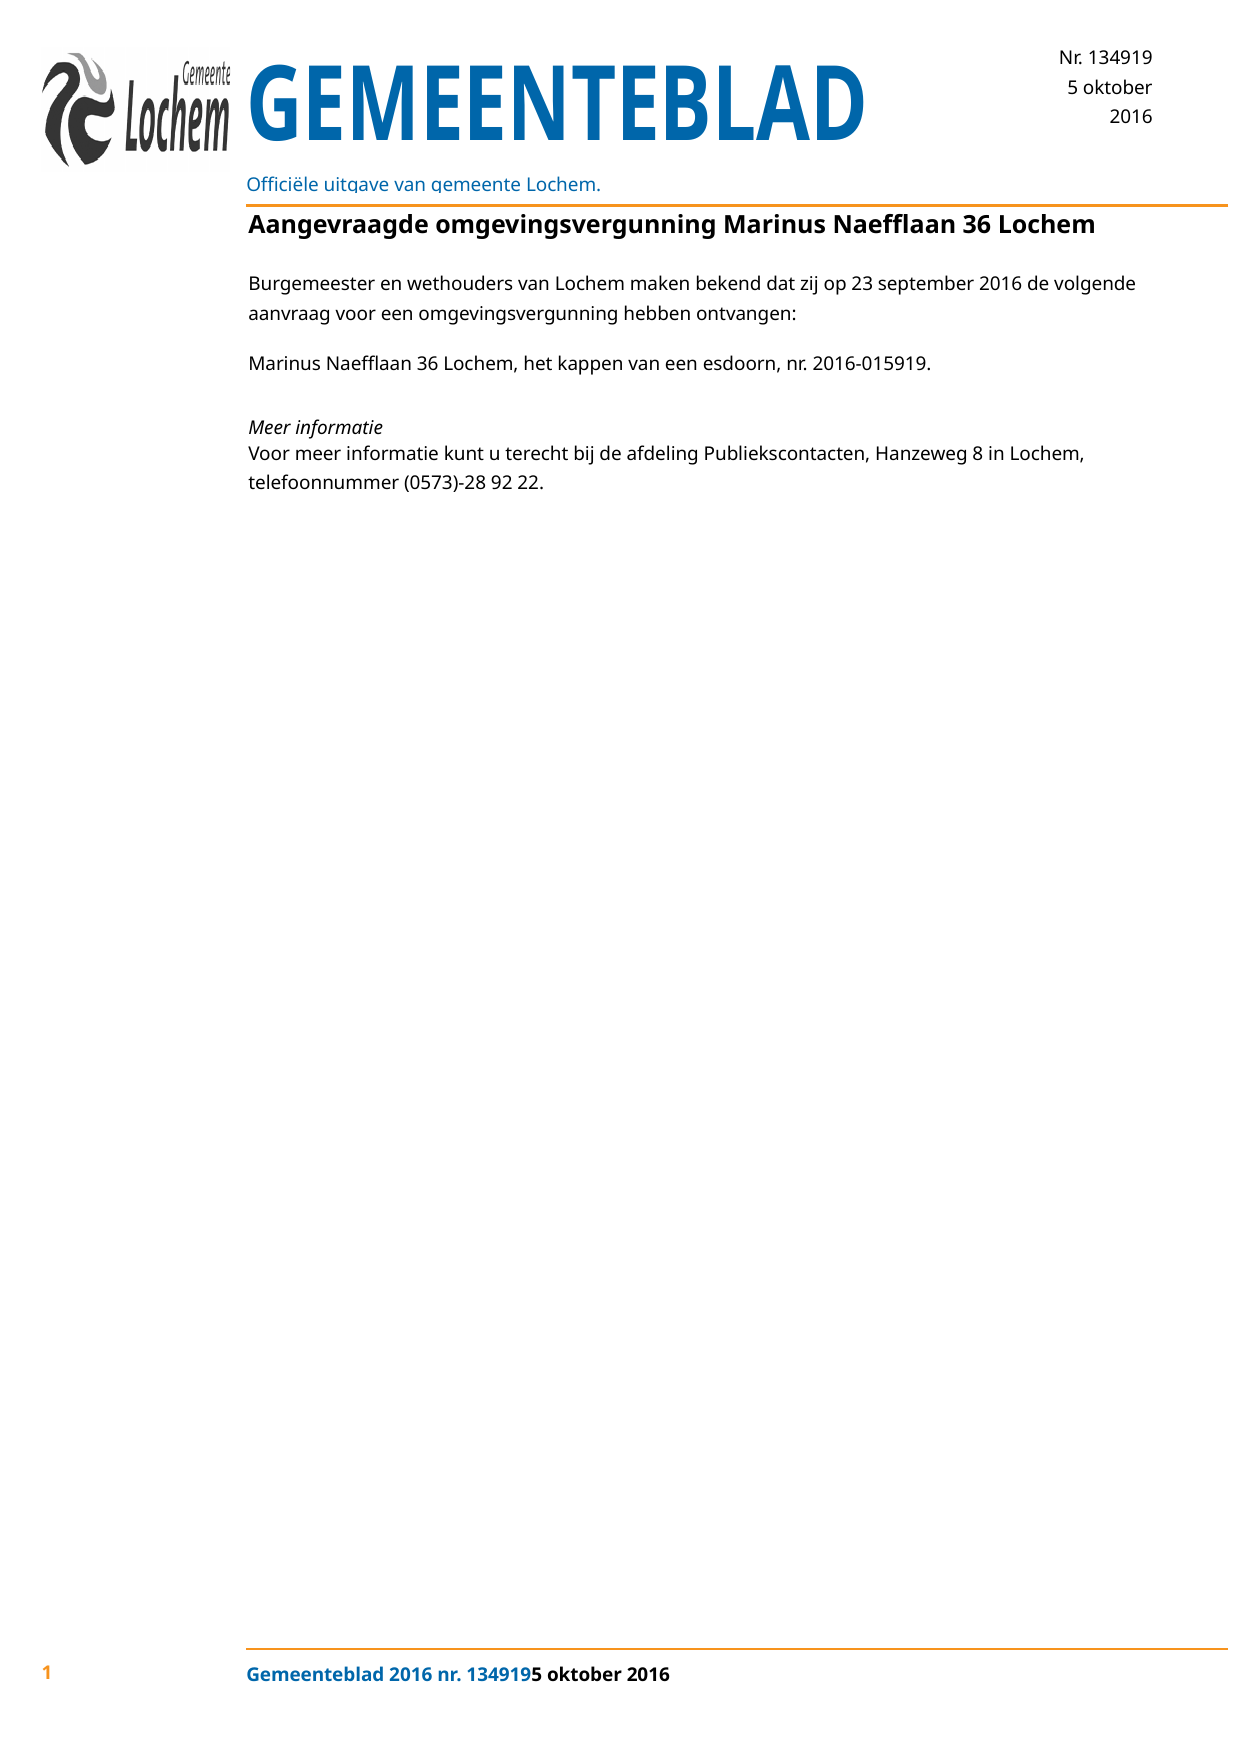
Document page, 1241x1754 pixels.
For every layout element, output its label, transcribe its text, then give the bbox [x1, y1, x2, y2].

text Meer informatie [248, 414, 1152, 440]
text Burgemeester en wethouders van Lochem maken bekend dat zij op 23 september 2016 de volgende aanvraag voor een omgevingsvergunning hebben ontvangen: [248, 270, 1152, 326]
text Voor meer informatie kunt u terecht bij de afdeling Publiekscontacten, Hanzeweg 8 in Lochem, telefoonnummer (0573)-28 92 22. [248, 440, 1152, 495]
text Marinus Naefflaan 36 Lochem, het kappen van een esdoorn, nr. 2016-015919. [248, 350, 1152, 376]
picture [41, 47, 231, 172]
text Aangevraagde omgevingsvergunning Marinus Naefflaan 36 Lochem [248, 207, 1152, 241]
